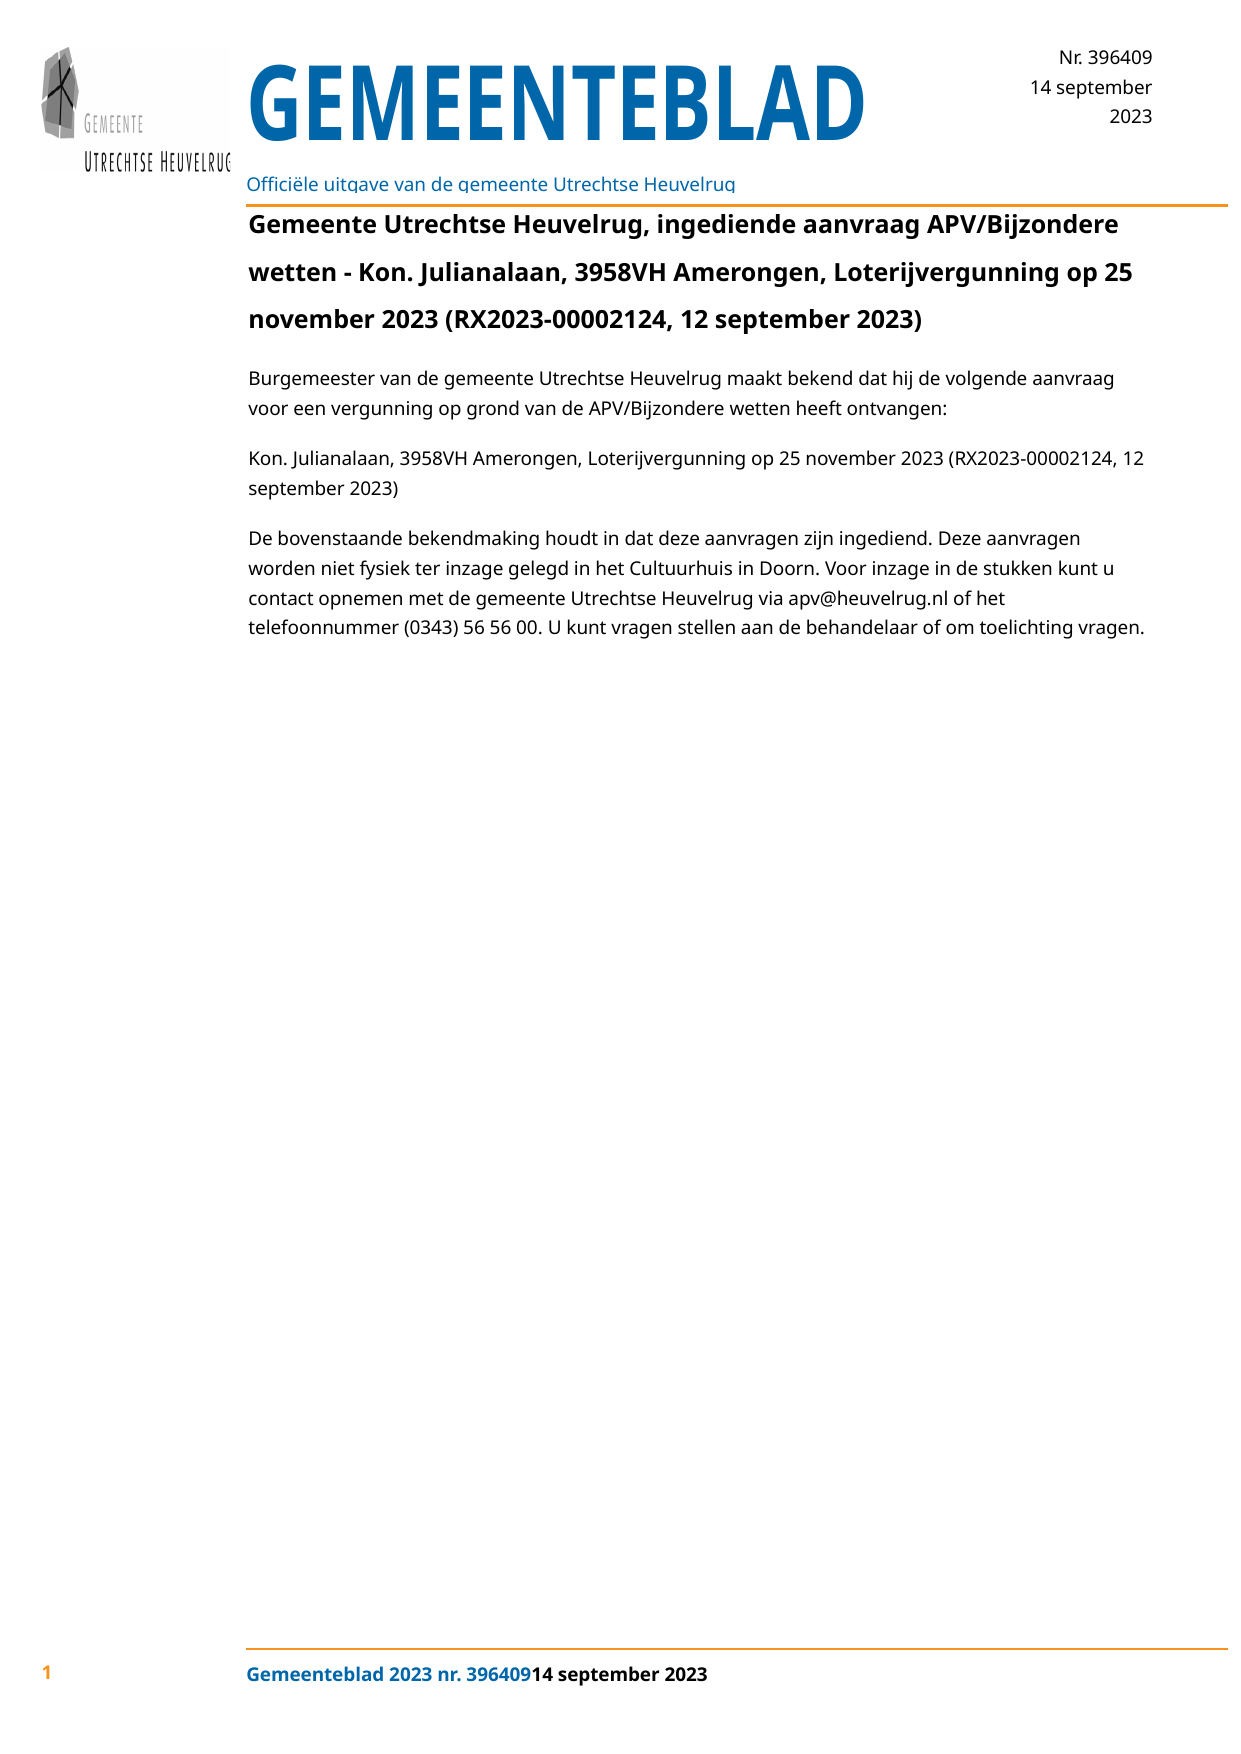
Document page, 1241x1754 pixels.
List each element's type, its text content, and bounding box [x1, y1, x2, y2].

text Gemeente Utrechtse Heuvelrug, ingediende aanvraag APV/Bijzondere wetten - Kon. Julianalaan, 3958VH Amerongen, Loterijvergunning op 25 november 2023 (RX2023-00002124, 12 september 2023) [248, 207, 1152, 336]
text De bovenstaande bekendmaking houdt in dat deze aanvragen zijn ingediend. Deze aanvragen worden niet fysiek ter inzage gelegd in het Cultuurhuis in Doorn. Voor inzage in de stukken kunt u contact opnemen met de gemeente Utrechtse Heuvelrug via apv@heuvelrug.nl of het telefoonnummer (0343) 56 56 00. U kunt vragen stellen aan de behandelaar of om toelichting vragen. [248, 526, 1152, 640]
text Kon. Julianalaan, 3958VH Amerongen, Loterijvergunning op 25 november 2023 (RX2023-00002124, 12 september 2023) [248, 446, 1152, 501]
text Burgemeester van de gemeente Utrechtse Heuvelrug maakt bekend dat hij de volgende aanvraag voor een vergunning op grond van de APV/Bijzondere wetten heeft ontvangen: [248, 366, 1152, 421]
picture [41, 47, 231, 172]
